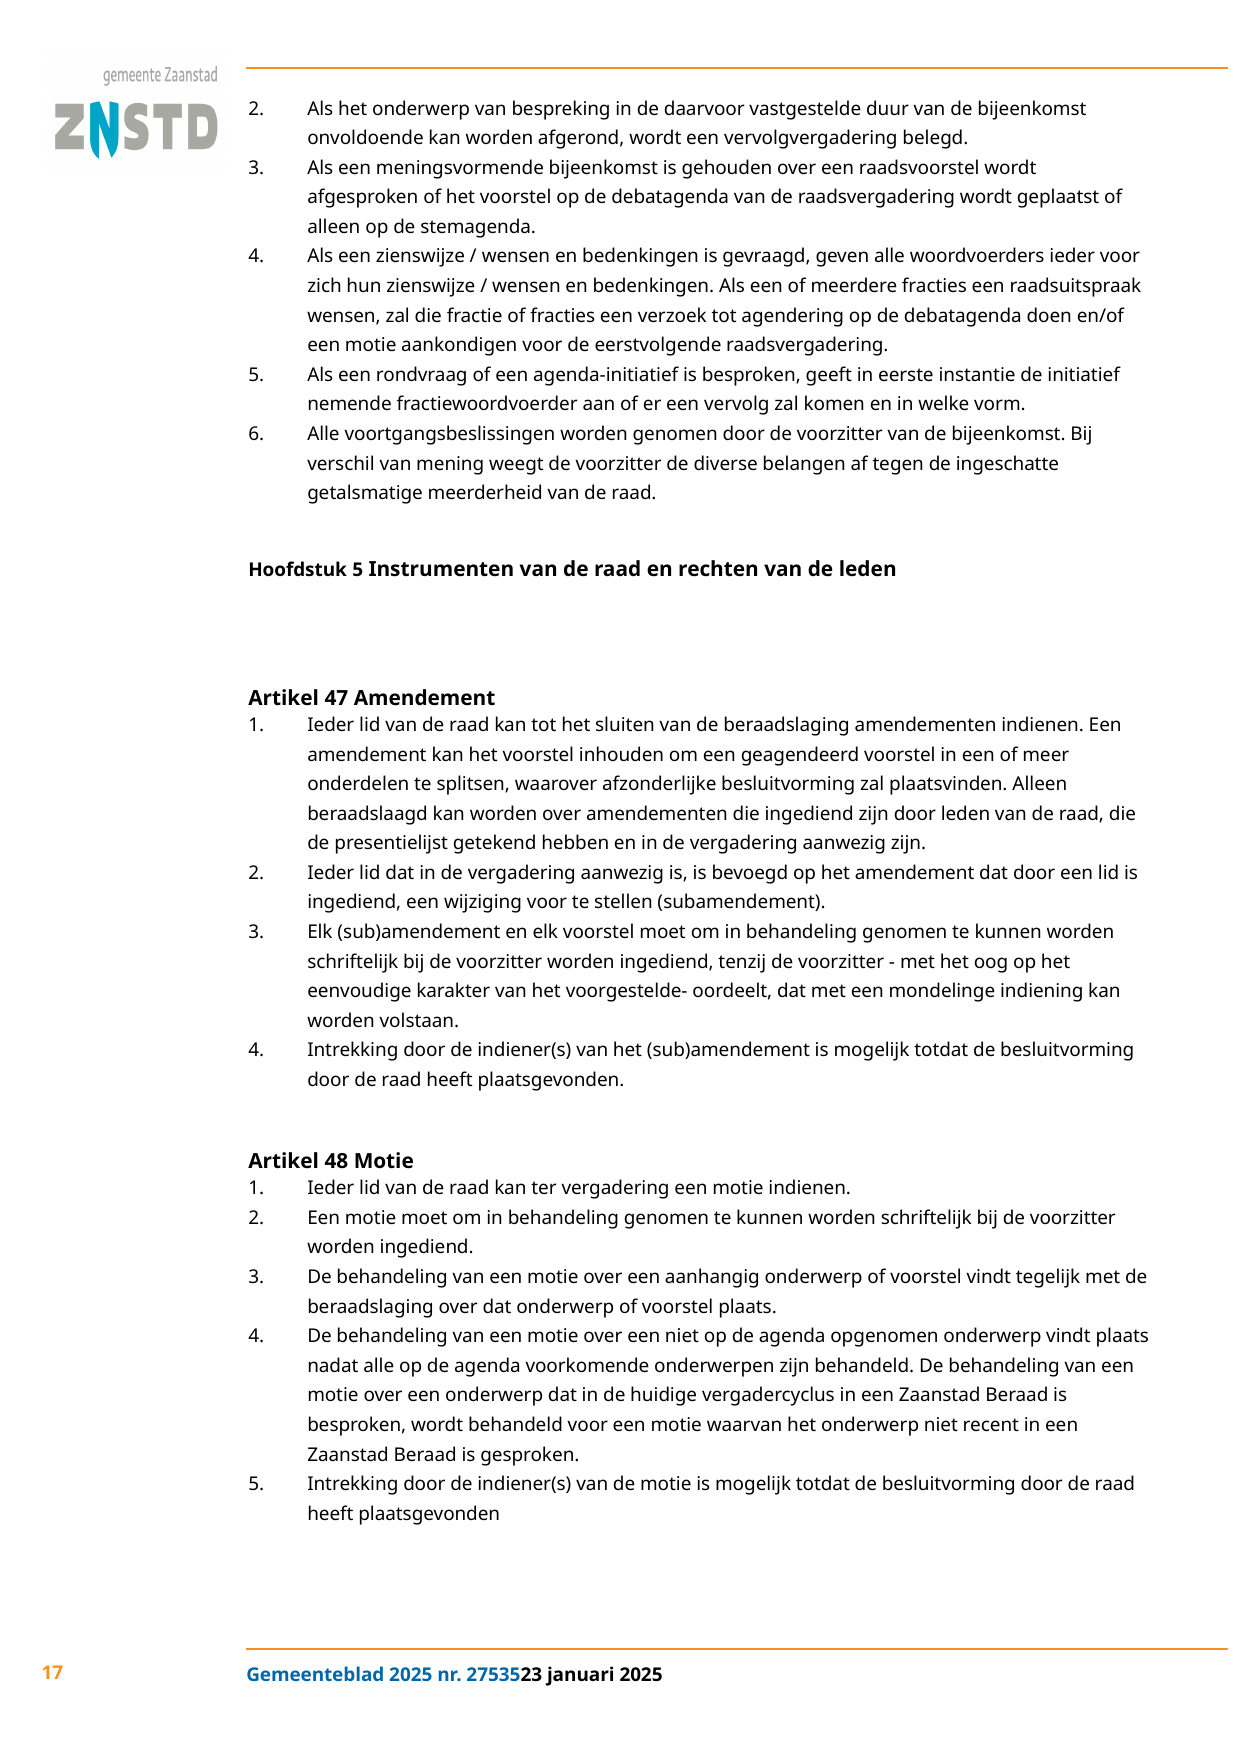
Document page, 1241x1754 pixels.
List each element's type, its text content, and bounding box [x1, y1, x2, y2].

list Alle voortgangsbeslissingen worden genomen door de voorzitter van de bijeenkomst. Bij verschil van mening weegt de voorzitter de diverse belangen af tegen de ingeschatte getalsmatige meerderheid van de raad. [248, 420, 1152, 505]
list Ieder lid dat in de vergadering aanwezig is, is bevoegd op het amendement dat door een lid is ingediend, een wijziging voor te stellen (subamendement). [248, 859, 1152, 914]
text Artikel 48 Motie [248, 1146, 1152, 1174]
list De behandeling van een motie over een aanhangig onderwerp of voorstel vindt tegelijk met de beraadslaging over dat onderwerp of voorstel plaats. [248, 1263, 1152, 1319]
list Als een rondvraag of een agenda-initiatief is besproken, geeft in eerste instantie de initiatief nemende fractiewoordvoerder aan of er een vervolg zal komen en in welke vorm. [248, 361, 1152, 416]
list Als een meningsvormende bijeenkomst is gehouden over een raadsvoorstel wordt afgesproken of het voorstel op de debatagenda van de raadsvergadering wordt geplaatst of alleen op de stemagenda. [248, 154, 1152, 239]
list Ieder lid van de raad kan tot het sluiten van de beraadslaging amendementen indienen. Een amendement kan het voorstel inhouden om een geagendeerd voorstel in een of meer onderdelen te splitsen, waarover afzonderlijke besluitvorming zal plaatsvinden. Alleen beraadslaagd kan worden over amendementen die ingediend zijn door leden van de raad, die de presentielijst getekend hebben en in de vergadering aanwezig zijn. [248, 711, 1152, 855]
list Ieder lid van de raad kan ter vergadering een motie indienen. [248, 1174, 1152, 1200]
list Intrekking door de indiener(s) van het (sub)amendement is mogelijk totdat de besluitvorming door de raad heeft plaatsgevonden. [248, 1037, 1152, 1092]
text Artikel 47 Amendement [248, 683, 1152, 711]
list De behandeling van een motie over een niet op de agenda opgenomen onderwerp vindt plaats nadat alle op de agenda voorkomende onderwerpen zijn behandeld. De behandeling van een motie over een onderwerp dat in de huidige vergadercyclus in een Zaanstad Beraad is besproken, wordt behandeld voor een motie waarvan het onderwerp niet recent in een Zaanstad Beraad is gesproken. [248, 1322, 1152, 1467]
list Als een zienswijze / wensen en bedenkingen is gevraagd, geven alle woordvoerders ieder voor zich hun zienswijze / wensen en bedenkingen. Als een of meerdere fracties een raadsuitspraak wensen, zal die fractie of fracties een verzoek tot agendering op de debatagenda doen en/of een motie aankondigen voor de eerstvolgende raadsvergadering. [248, 243, 1152, 357]
list Een motie moet om in behandeling genomen te kunnen worden schriftelijk bij de voorzitter worden ingediend. [248, 1204, 1152, 1259]
list Elk (sub)amendement en elk voorstel moet om in behandeling genomen te kunnen worden schriftelijk bij de voorzitter worden ingediend, tenzij de voorzitter - met het oog op het eenvoudige karakter van het voorgestelde- oordeelt, dat met een mondelinge indiening kan worden volstaan. [248, 918, 1152, 1033]
text Hoofdstuk 5 Instrumenten van de raad en rechten van de leden [248, 554, 1152, 583]
list Intrekking door de indiener(s) van de motie is mogelijk totdat de besluitvorming door de raad heeft plaatsgevonden [248, 1470, 1152, 1526]
list Als het onderwerp van bespreking in de daarvoor vastgestelde duur van de bijeenkomst onvoldoende kan worden afgerond, wordt een vervolgvergadering belegd. [248, 95, 1152, 150]
picture [41, 47, 231, 172]
